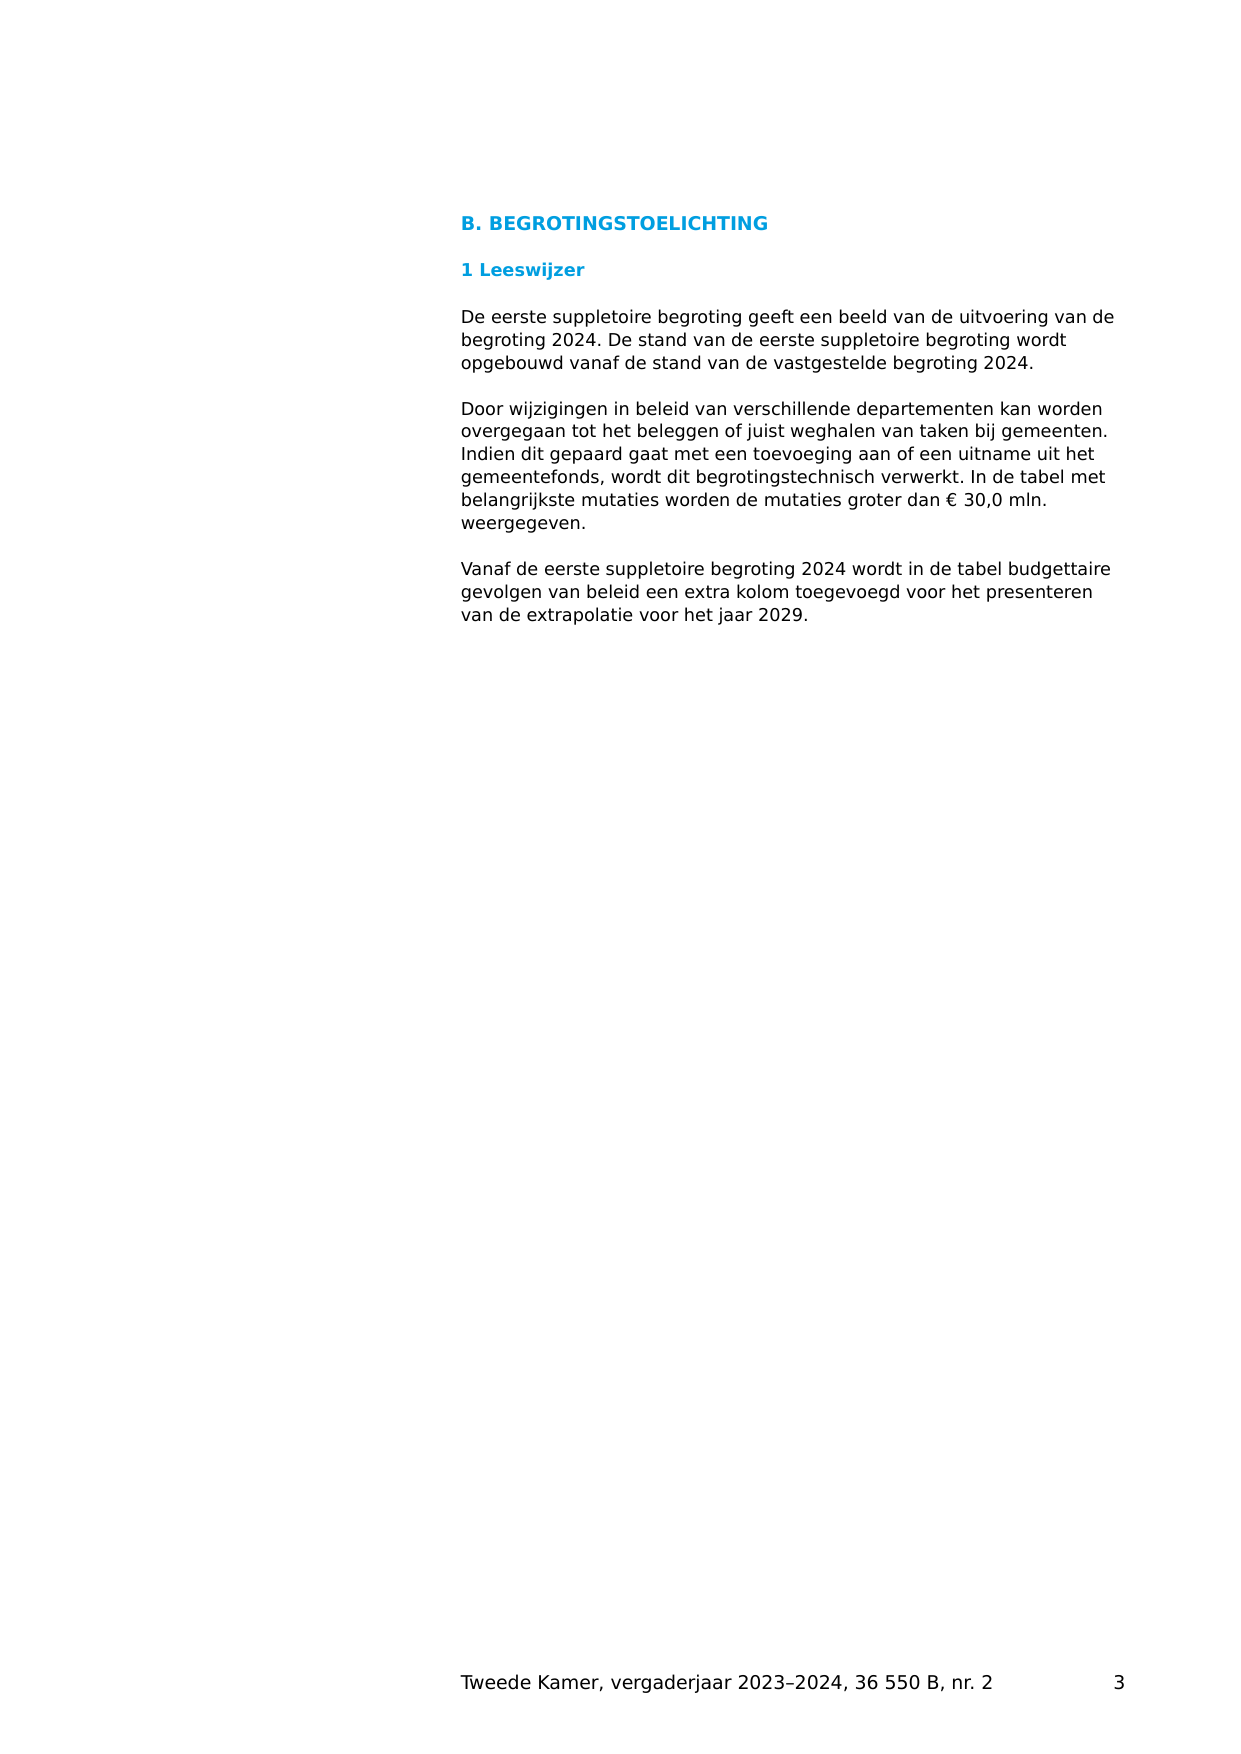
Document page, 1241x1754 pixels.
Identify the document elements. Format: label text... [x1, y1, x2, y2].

text Vanaf de eerste suppletoire begroting 2024 wordt in de tabel budgettaire gevolgen van beleid een extra kolom toegevoegd voor het presenteren van de extrapolatie voor het jaar 2029. [461, 557, 1125, 626]
title B. BEGROTINGSTOELICHTING [461, 213, 1125, 235]
text Door wijzigingen in beleid van verschillende departementen kan worden overgegaan tot het beleggen of juist weghalen van taken bij gemeenten. Indien dit gepaard gaat met een toevoeging aan of een uitname uit het gemeentefonds, wordt dit begrotingstechnisch verwerkt. In de tabel met belangrijkste mutaties worden de mutaties groter dan € 30,0 mln. weergegeven. [461, 397, 1125, 534]
title 1 Leeswijzer [461, 258, 1125, 281]
text De eerste suppletoire begroting geeft een beeld van de uitvoering van de begroting 2024. De stand van de eerste suppletoire begroting wordt opgebouwd vanaf de stand van de vastgestelde begroting 2024. [461, 305, 1125, 374]
